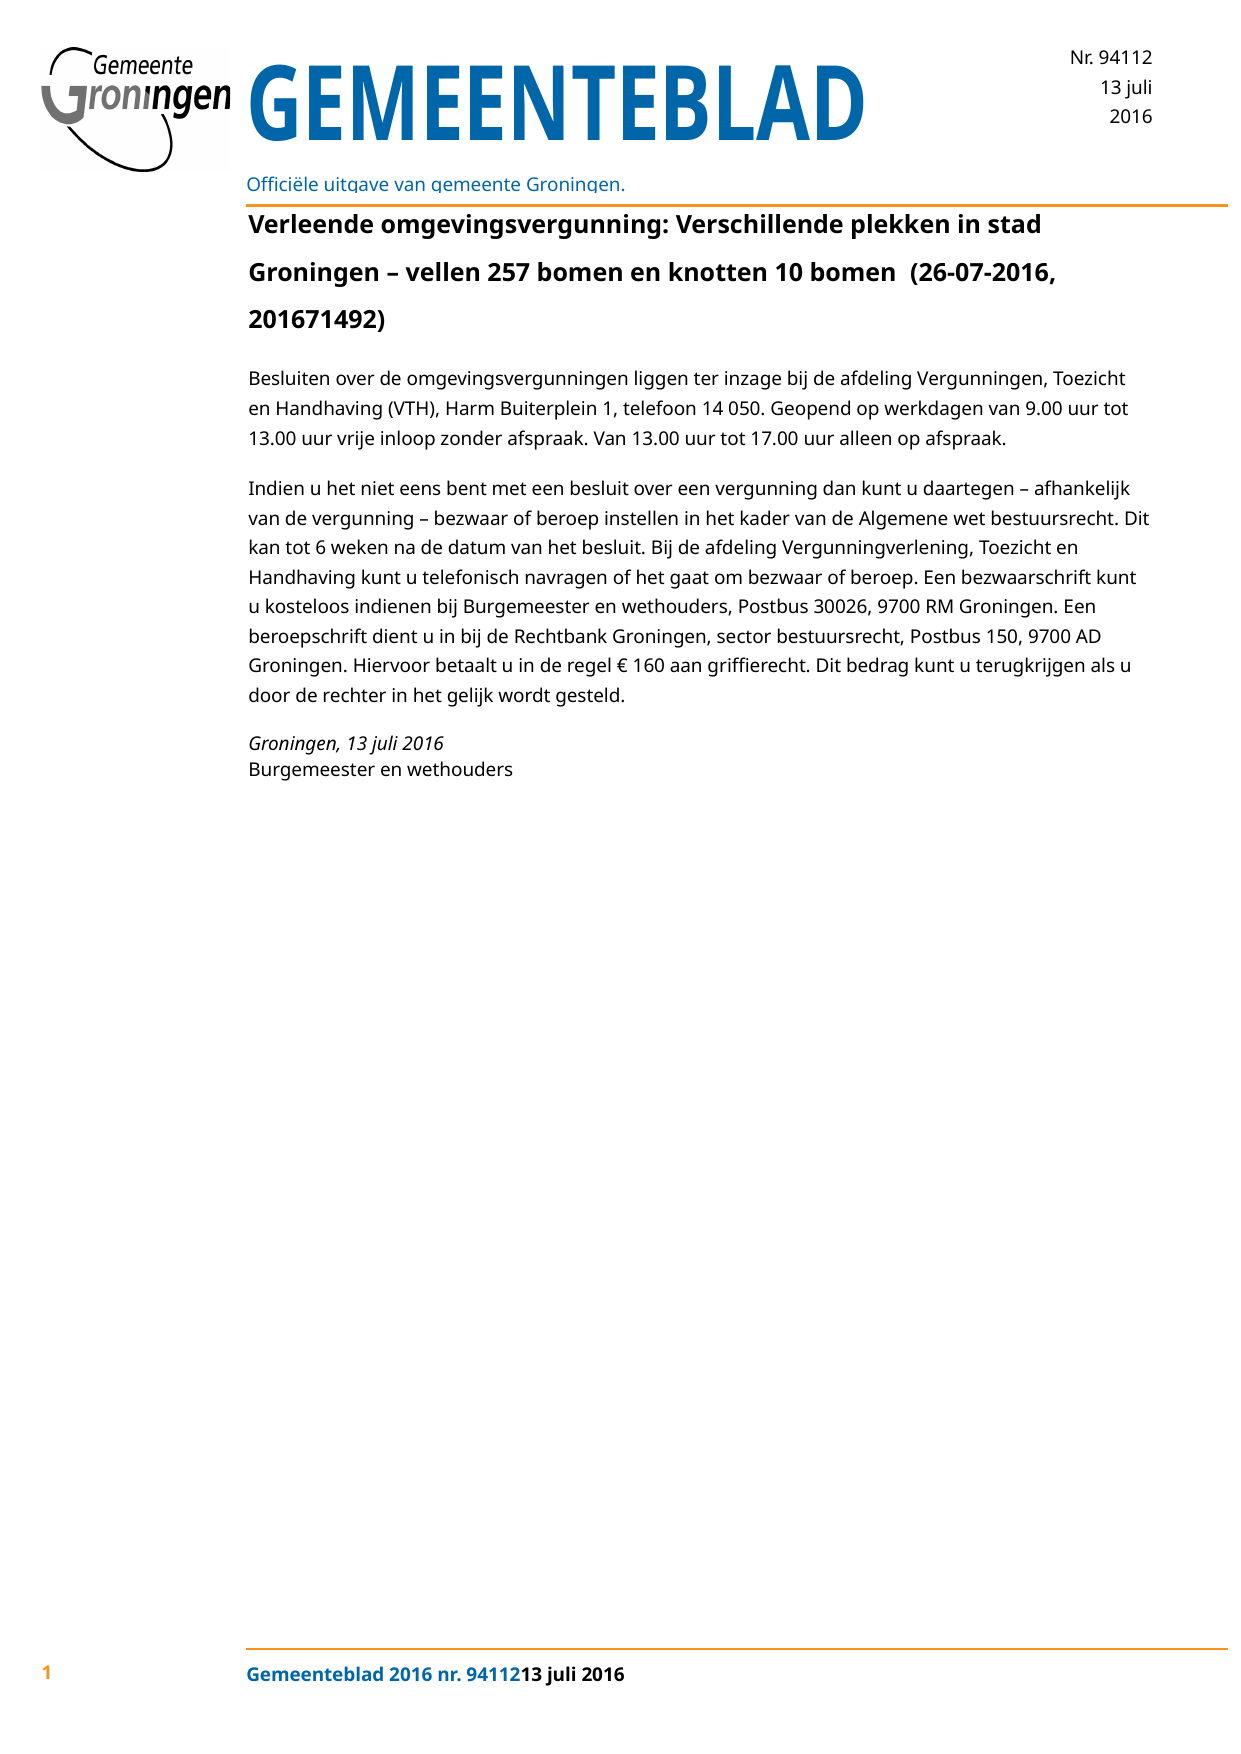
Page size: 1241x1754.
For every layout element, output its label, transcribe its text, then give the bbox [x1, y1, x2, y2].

text Indien u het niet eens bent met een besluit over een vergunning dan kunt u daartegen – afhankelijk van de vergunning – bezwaar of beroep instellen in het kader van de Algemene wet bestuursrecht. Dit kan tot 6 weken na de datum van het besluit. Bij de afdeling Vergunningverlening, Toezicht en Handhaving kunt u telefonisch navragen of het gaat om bezwaar of beroep. Een bezwaarschrift kunt u kosteloos indienen bij Burgemeester en wethouders, Postbus 30026, 9700 RM Groningen. Een beroepschrift dient u in bij de Rechtbank Groningen, sector bestuursrecht, Postbus 150, 9700 AD Groningen. Hiervoor betaalt u in de regel € 160 aan griffierecht. Dit bedrag kunt u terugkrijgen als u door de rechter in het gelijk wordt gesteld. [248, 475, 1152, 708]
text Burgemeester en wethouders [248, 756, 1152, 781]
text Groningen, 13 juli 2016 [248, 730, 1152, 756]
text Verleende omgevingsvergunning: Verschillende plekken in stad Groningen – vellen 257 bomen en knotten 10 bomen (26-07-2016, 201671492) [248, 207, 1152, 336]
text Besluiten over de omgevingsvergunningen liggen ter inzage bij de afdeling Vergunningen, Toezicht en Handhaving (VTH), Harm Buiterplein 1, telefoon 14 050. Geopend op werkdagen van 9.00 uur tot 13.00 uur vrije inloop zonder afspraak. Van 13.00 uur tot 17.00 uur alleen op afspraak. [248, 366, 1152, 450]
picture [41, 47, 231, 172]
